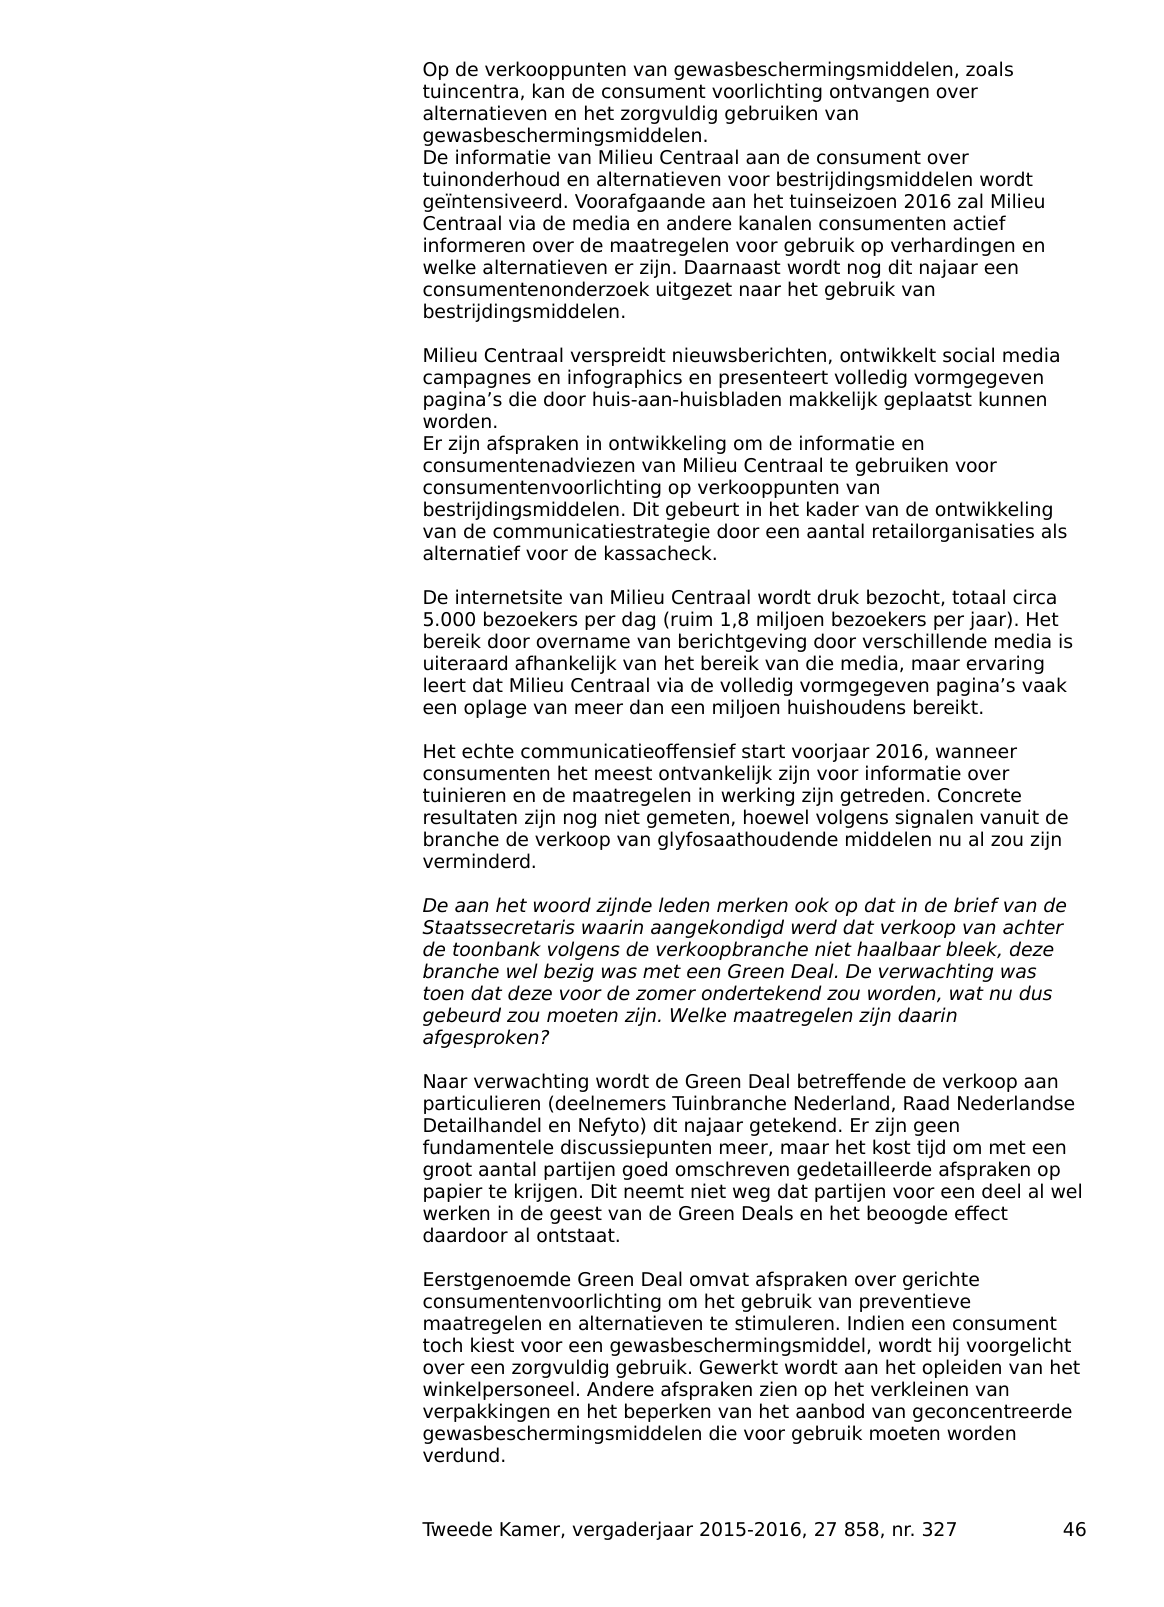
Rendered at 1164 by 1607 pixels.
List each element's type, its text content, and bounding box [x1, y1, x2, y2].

text Het echte communicatieoffensief start voorjaar 2016, wanneer consumenten het meest ontvankelijk zijn voor informatie over tuinieren en de maatregelen in werking zijn getreden. Concrete resultaten zijn nog niet gemeten, hoewel volgens signalen vanuit de branche de verkoop van glyfosaathoudende middelen nu al zou zijn verminderd. [422, 741, 1087, 873]
text Naar verwachting wordt de Green Deal betreffende de verkoop aan particulieren (deelnemers Tuinbranche Nederland, Raad Nederlandse Detailhandel en Nefyto) dit najaar getekend. Er zijn geen fundamentele discussiepunten meer, maar het kost tijd om met een groot aantal partijen goed omschreven gedetailleerde afspraken op papier te krijgen. Dit neemt niet weg dat partijen voor een deel al wel werken in de geest van de Green Deals en het beoogde effect daardoor al ontstaat. [422, 1071, 1087, 1247]
text Op de verkooppunten van gewasbeschermingsmiddelen, zoals tuincentra, kan de consument voorlichting ontvangen over alternatieven en het zorgvuldig gebruiken van gewasbeschermingsmiddelen. [422, 59, 1087, 147]
text De internetsite van Milieu Centraal wordt druk bezocht, totaal circa 5.000 bezoekers per dag (ruim 1,8 miljoen bezoekers per jaar). Het bereik door overname van berichtgeving door verschillende media is uiteraard afhankelijk van het bereik van die media, maar ervaring leert dat Milieu Centraal via de volledig vormgegeven pagina’s vaak een oplage van meer dan een miljoen huishoudens bereikt. [422, 587, 1087, 719]
text De aan het woord zijnde leden merken ook op dat in de brief van de Staatssecretaris waarin aangekondigd werd dat verkoop van achter de toonbank volgens de verkoopbranche niet haalbaar bleek, deze branche wel bezig was met een Green Deal. De verwachting was toen dat deze voor de zomer ondertekend zou worden, wat nu dus gebeurd zou moeten zijn. Welke maatregelen zijn daarin afgesproken? [422, 895, 1087, 1049]
text De informatie van Milieu Centraal aan de consument over tuinonderhoud en alternatieven voor bestrijdingsmiddelen wordt geïntensiveerd. Voorafgaande aan het tuinseizoen 2016 zal Milieu Centraal via de media en andere kanalen consumenten actief informeren over de maatregelen voor gebruik op verhardingen en welke alternatieven er zijn. Daarnaast wordt nog dit najaar een consumentenonderzoek uitgezet naar het gebruik van bestrijdingsmiddelen. [422, 147, 1087, 323]
text Milieu Centraal verspreidt nieuwsberichten, ontwikkelt social media campagnes en infographics en presenteert volledig vormgegeven pagina’s die door huis-aan-huisbladen makkelijk geplaatst kunnen worden. [422, 345, 1087, 433]
text Eerstgenoemde Green Deal omvat afspraken over gerichte consumentenvoorlichting om het gebruik van preventieve maatregelen en alternatieven te stimuleren. Indien een consument toch kiest voor een gewasbeschermingsmiddel, wordt hij voorgelicht over een zorgvuldig gebruik. Gewerkt wordt aan het opleiden van het winkelpersoneel. Andere afspraken zien op het verkleinen van verpakkingen en het beperken van het aanbod van geconcentreerde gewasbeschermingsmiddelen die voor gebruik moeten worden verdund. [422, 1269, 1087, 1467]
text Er zijn afspraken in ontwikkeling om de informatie en consumentenadviezen van Milieu Centraal te gebruiken voor consumentenvoorlichting op verkooppunten van bestrijdingsmiddelen. Dit gebeurt in het kader van de ontwikkeling van de communicatiestrategie door een aantal retailorganisaties als alternatief voor de kassacheck. [422, 433, 1087, 565]
